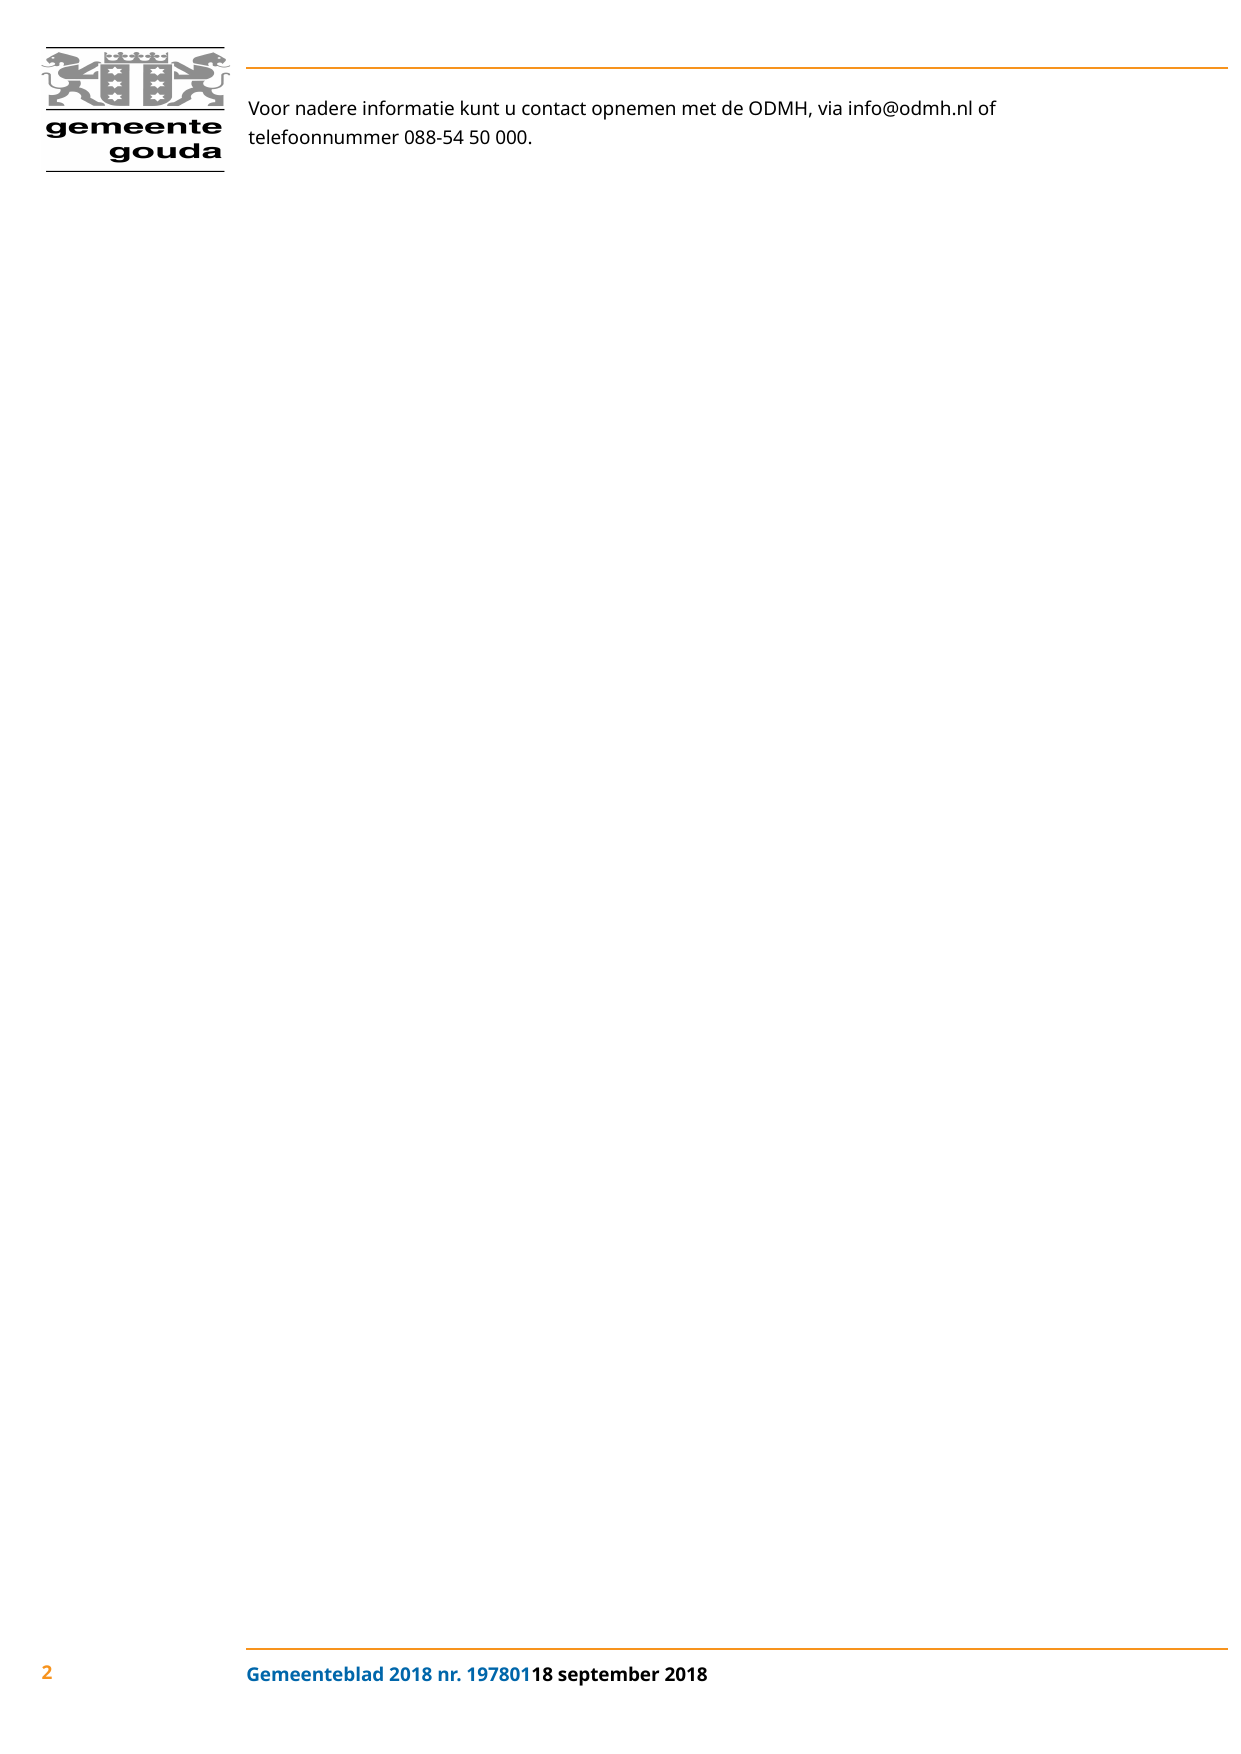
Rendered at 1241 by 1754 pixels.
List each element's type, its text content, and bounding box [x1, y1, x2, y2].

picture [41, 47, 231, 172]
text Voor nadere informatie kunt u contact opnemen met de ODMH, via info@odmh.nl of telefoonnummer 088-54 50 000. [248, 95, 1152, 150]
